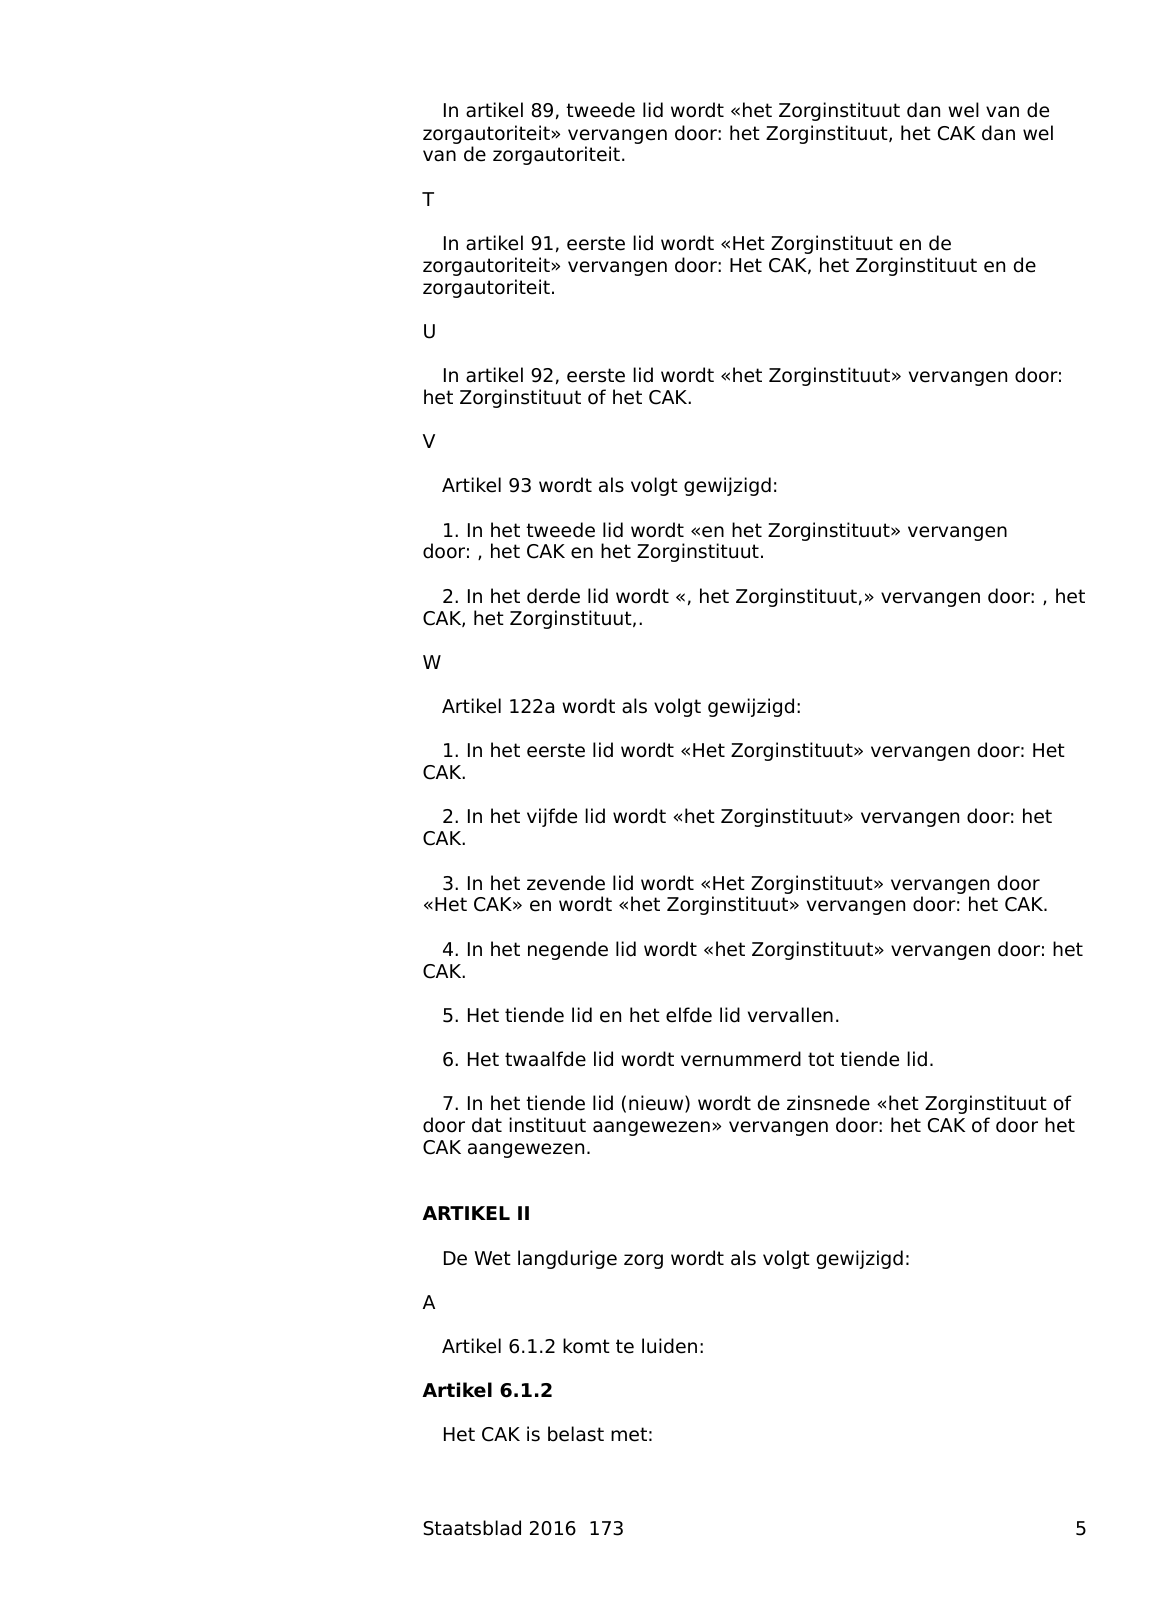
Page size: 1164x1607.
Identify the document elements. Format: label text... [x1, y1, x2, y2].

text 2. In het vijfde lid wordt «het Zorginstituut» vervangen door: het CAK. [422, 806, 1087, 850]
text De Wet langdurige zorg wordt als volgt gewijzigd: [422, 1247, 1087, 1269]
text 1. In het eerste lid wordt «Het Zorginstituut» vervangen door: Het CAK. [422, 740, 1087, 784]
text 1. In het tweede lid wordt «en het Zorginstituut» vervangen door: , het CAK en het Zorginstituut. [422, 519, 1087, 563]
text W [422, 652, 1087, 674]
text 4. In het negende lid wordt «het Zorginstituut» vervangen door: het CAK. [422, 938, 1087, 982]
text 6. Het twaalfde lid wordt vernummerd tot tiende lid. [422, 1049, 1087, 1071]
text A [422, 1292, 1087, 1314]
text In artikel 89, tweede lid wordt «het Zorginstituut dan wel van de zorgautoriteit» vervangen door: het Zorginstituut, het CAK dan wel van de zorgautoriteit. [422, 100, 1087, 166]
text 2. In het derde lid wordt «, het Zorginstituut,» vervangen door: , het CAK, het Zorginstituut,. [422, 586, 1087, 629]
text Het CAK is belast met: [422, 1424, 1087, 1446]
subtitle ARTIKEL II [422, 1203, 1087, 1225]
text V [422, 431, 1087, 453]
subtitle Artikel 6.1.2 [422, 1380, 1087, 1402]
text 3. In het zevende lid wordt «Het Zorginstituut» vervangen door «Het CAK» en wordt «het Zorginstituut» vervangen door: het CAK. [422, 872, 1087, 916]
text Artikel 93 wordt als volgt gewijzigd: [422, 475, 1087, 497]
text In artikel 92, eerste lid wordt «het Zorginstituut» vervangen door: het Zorginstituut of het CAK. [422, 365, 1087, 409]
text 7. In het tiende lid (nieuw) wordt de zinsnede «het Zorginstituut of door dat instituut aangewezen» vervangen door: het CAK of door het CAK aangewezen. [422, 1093, 1087, 1159]
text Artikel 122a wordt als volgt gewijzigd: [422, 696, 1087, 718]
text T [422, 188, 1087, 211]
text Artikel 6.1.2 komt te luiden: [422, 1336, 1087, 1358]
text U [422, 321, 1087, 343]
text In artikel 91, eerste lid wordt «Het Zorginstituut en de zorgautoriteit» vervangen door: Het CAK, het Zorginstituut en de zorgautoriteit. [422, 233, 1087, 299]
text 5. Het tiende lid en het elfde lid vervallen. [422, 1005, 1087, 1027]
